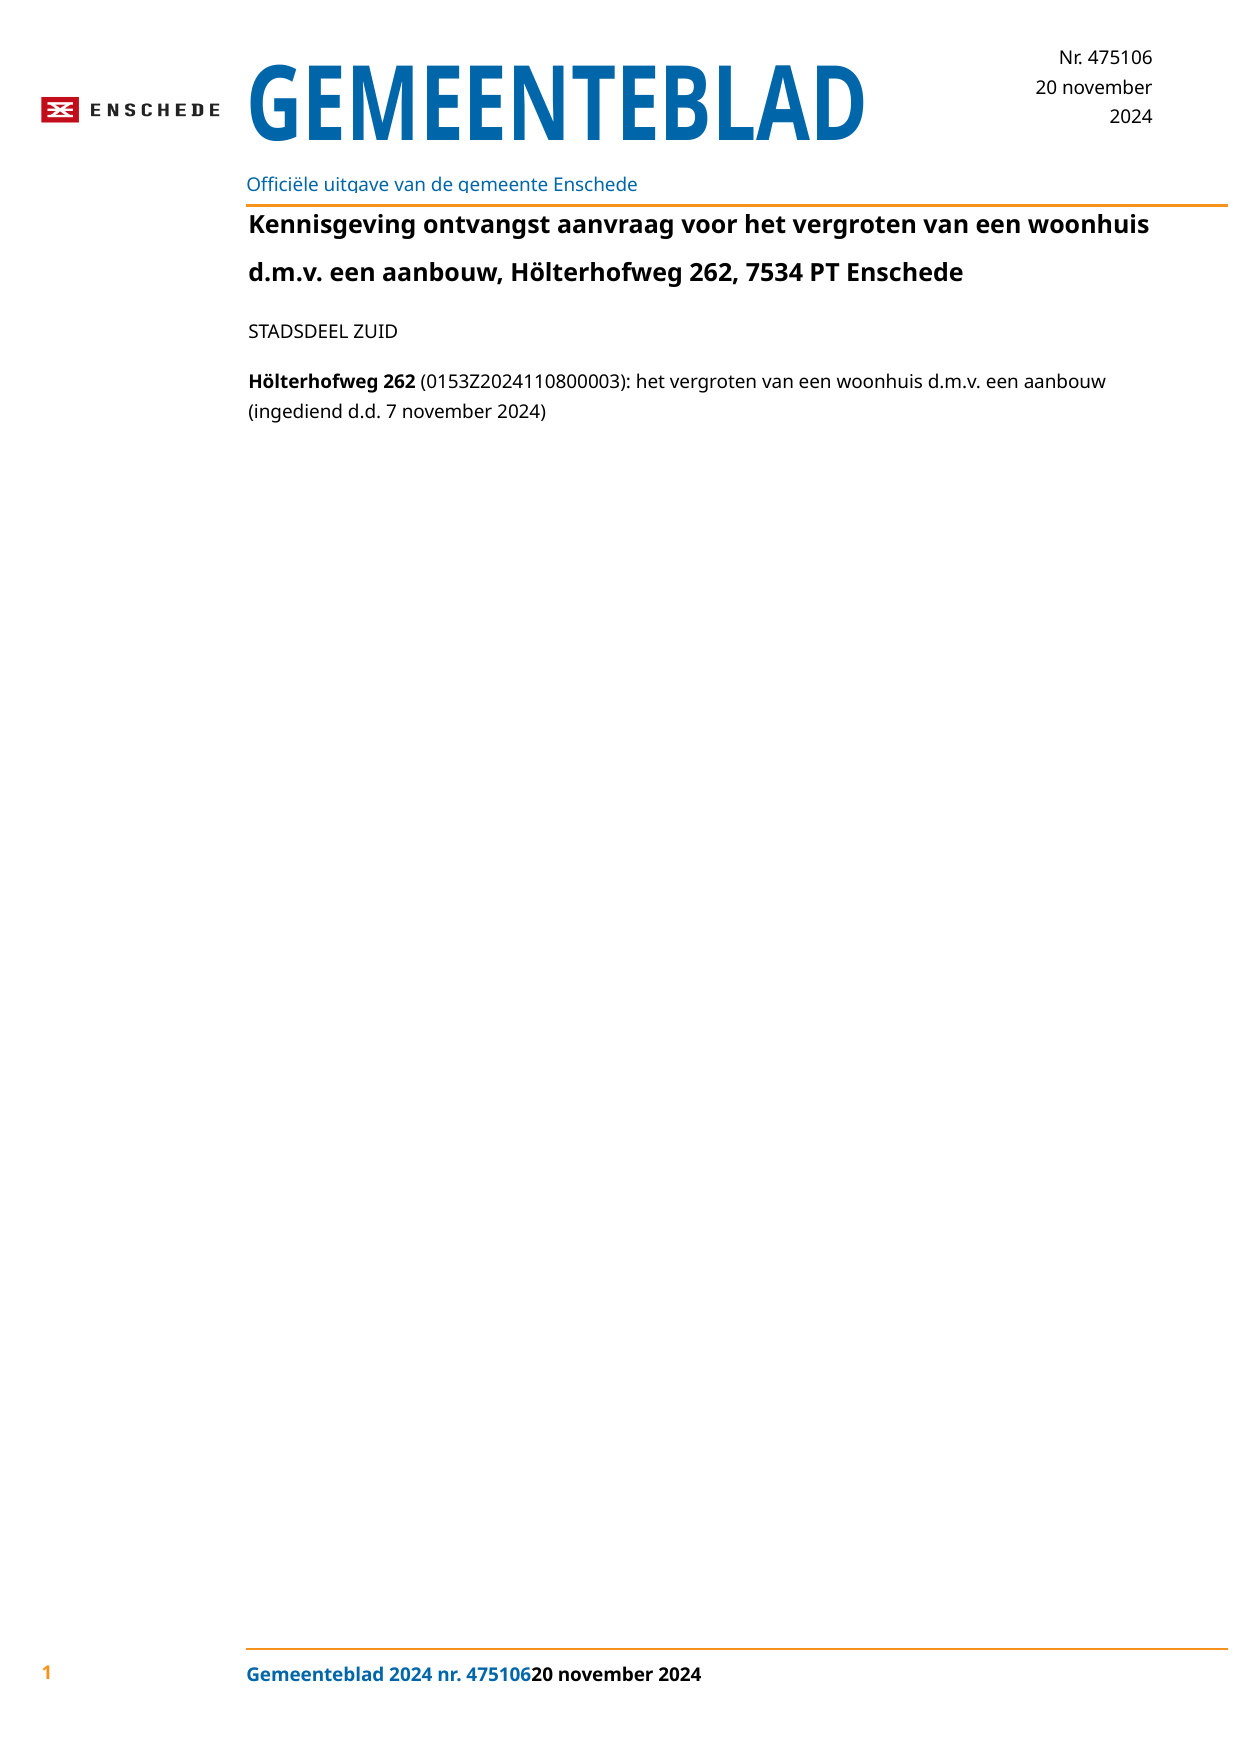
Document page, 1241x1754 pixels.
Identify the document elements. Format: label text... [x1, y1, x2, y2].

text Kennisgeving ontvangst aanvraag voor het vergroten van een woonhuis d.m.v. een aanbouw, Hölterhofweg 262, 7534 PT Enschede [248, 207, 1152, 288]
text Hölterhofweg 262 (0153Z2024110800003): het vergroten van een woonhuis d.m.v. een aanbouw (ingediend d.d. 7 november 2024) [248, 368, 1152, 424]
text STADSDEEL ZUID [248, 318, 1152, 344]
picture [41, 47, 231, 172]
